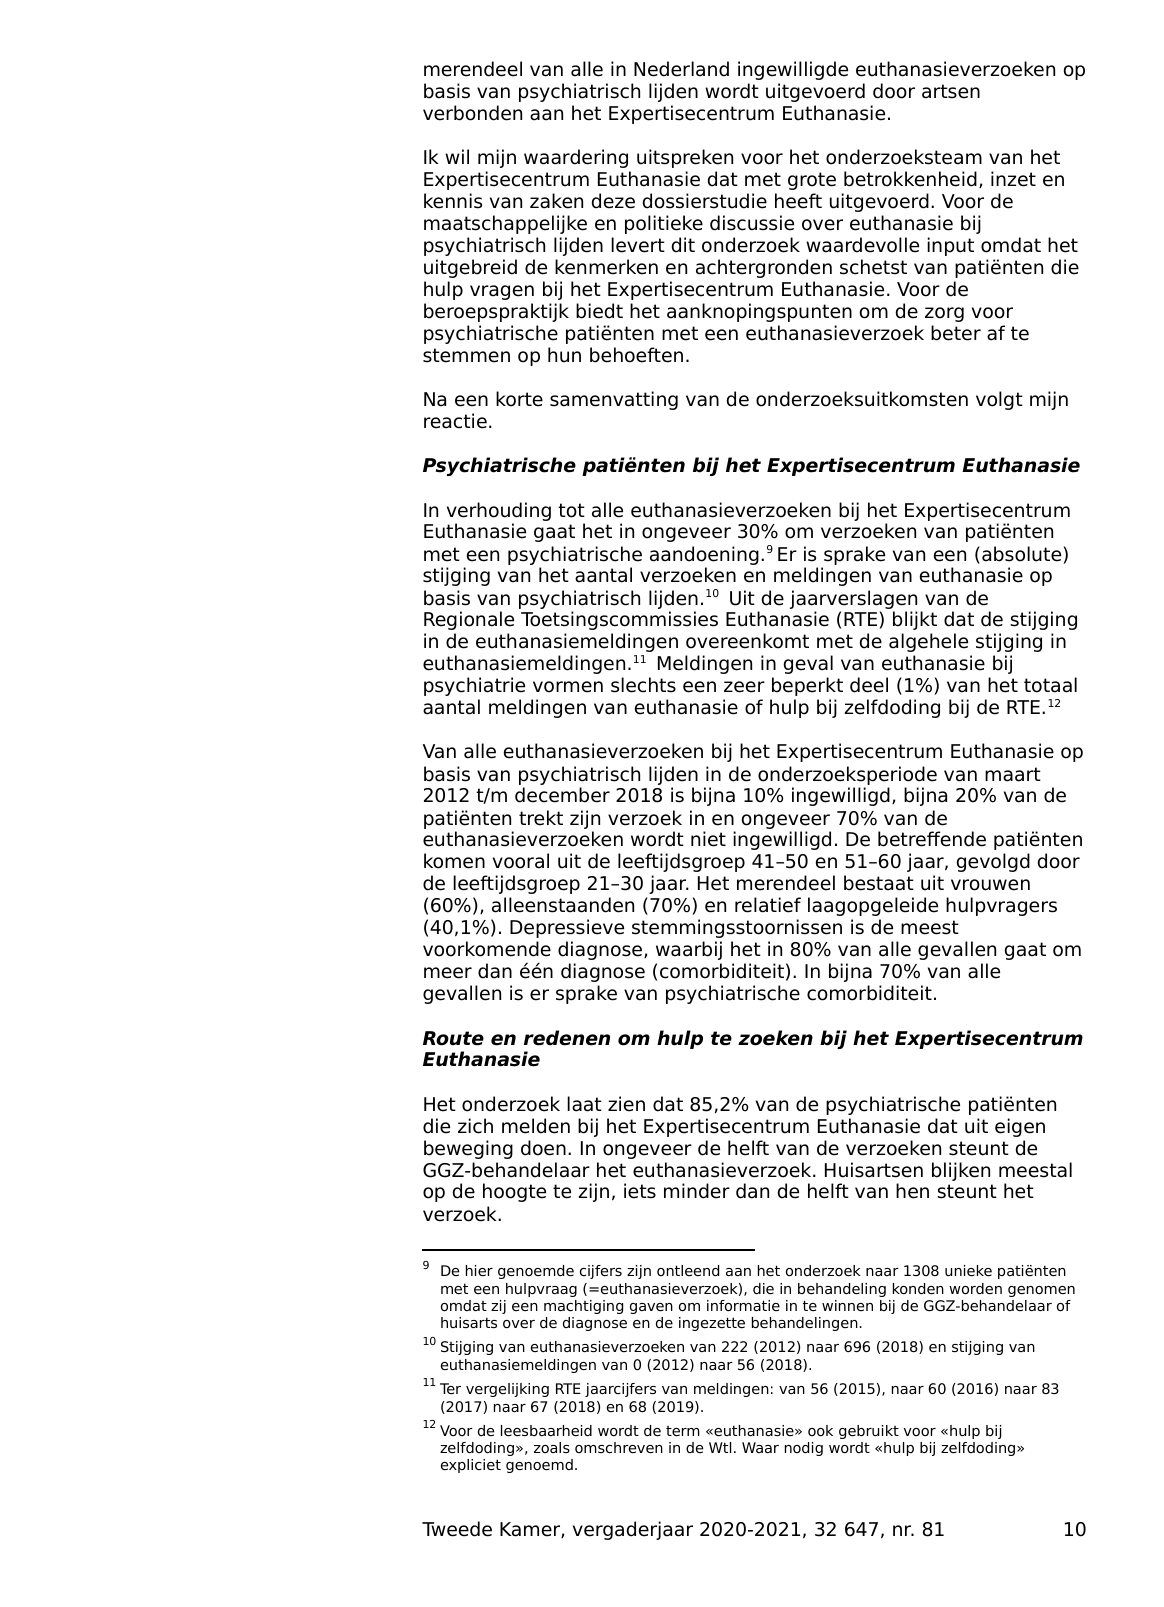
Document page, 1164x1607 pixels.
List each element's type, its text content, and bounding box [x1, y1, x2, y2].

text merendeel van alle in Nederland ingewilligde euthanasieverzoeken op basis van psychiatrisch lijden wordt uitgevoerd door artsen verbonden aan het Expertisecentrum Euthanasie. [422, 59, 1087, 125]
subtitle Route en redenen om hulp te zoeken bij het Expertisecentrum Euthanasie [422, 1027, 1087, 1071]
text Ter vergelijking RTE jaarcijfers van meldingen: van 56 (2015), naar 60 (2016) naar 83 (2017) naar 67 (2018) en 68 (2019). [422, 1377, 1087, 1416]
text Ik wil mijn waardering uitspreken voor het onderzoeksteam van het Expertisecentrum Euthanasie dat met grote betrokkenheid, inzet en kennis van zaken deze dossierstudie heeft uitgevoerd. Voor de maatschappelijke en politieke discussie over euthanasie bij psychiatrisch lijden levert dit onderzoek waardevolle input omdat het uitgebreid de kenmerken en achtergronden schetst van patiënten die hulp vragen bij het Expertisecentrum Euthanasie. Voor de beroepspraktijk biedt het aanknopingspunten om de zorg voor psychiatrische patiënten met een euthanasieverzoek beter af te stemmen op hun behoeften. [422, 147, 1087, 367]
text Van alle euthanasieverzoeken bij het Expertisecentrum Euthanasie op basis van psychiatrisch lijden in de onderzoeksperiode van maart 2012 t/m december 2018 is bijna 10% ingewilligd, bijna 20% van de patiënten trekt zijn verzoek in en ongeveer 70% van de euthanasieverzoeken wordt niet ingewilligd. De betreffende patiënten komen vooral uit de leeftijdsgroep 41–50 en 51–60 jaar, gevolgd door de leeftijdsgroep 21–30 jaar. Het merendeel bestaat uit vrouwen (60%), alleenstaanden (70%) en relatief laagopgeleide hulpvragers (40,1%). Depressieve stemmingsstoornissen is de meest voorkomende diagnose, waarbij het in 80% van alle gevallen gaat om meer dan één diagnose (comorbiditeit). In bijna 70% van alle gevallen is er sprake van psychiatrische comorbiditeit. [422, 741, 1087, 1005]
text In verhouding tot alle euthanasieverzoeken bij het Expertisecentrum Euthanasie gaat het in ongeveer 30% om verzoeken van patiënten met een psychiatrische aandoening.Er is sprake van een (absolute) stijging van het aantal verzoeken en meldingen van euthanasie op basis van psychiatrisch lijden. Uit de jaarverslagen van de Regionale Toetsingscommissies Euthanasie (RTE) blijkt dat de stijging in de euthanasiemeldingen overeenkomt met de algehele stijging in euthanasiemeldingen. Meldingen in geval van euthanasie bij psychiatrie vormen slechts een zeer beperkt deel (1%) van het totaal aantal meldingen van euthanasie of hulp bij zelfdoding bij de RTE. [422, 499, 1087, 719]
text Voor de leesbaarheid wordt de term «euthanasie» ook gebruikt voor «hulp bij zelfdoding», zoals omschreven in de Wtl. Waar nodig wordt «hulp bij zelfdoding» expliciet genoemd. [422, 1418, 1087, 1474]
text Stijging van euthanasieverzoeken van 222 (2012) naar 696 (2018) en stijging van euthanasiemeldingen van 0 (2012) naar 56 (2018). [422, 1335, 1087, 1374]
text Het onderzoek laat zien dat 85,2% van de psychiatrische patiënten die zich melden bij het Expertisecentrum Euthanasie dat uit eigen beweging doen. In ongeveer de helft van de verzoeken steunt de GGZ-behandelaar het euthanasieverzoek. Huisartsen blijken meestal op de hoogte te zijn, iets minder dan de helft van hen steunt het verzoek. [422, 1093, 1087, 1225]
text De hier genoemde cijfers zijn ontleend aan het onderzoek naar 1308 unieke patiënten met een hulpvraag (=euthanasieverzoek), die in behandeling konden worden genomen omdat zij een machtiging gaven om informatie in te winnen bij de GGZ-behandelaar of huisarts over de diagnose en de ingezette behandelingen. [422, 1259, 1087, 1332]
text Na een korte samenvatting van de onderzoeksuitkomsten volgt mijn reactie. [422, 389, 1087, 433]
subtitle Psychiatrische patiënten bij het Expertisecentrum Euthanasie [422, 455, 1087, 477]
